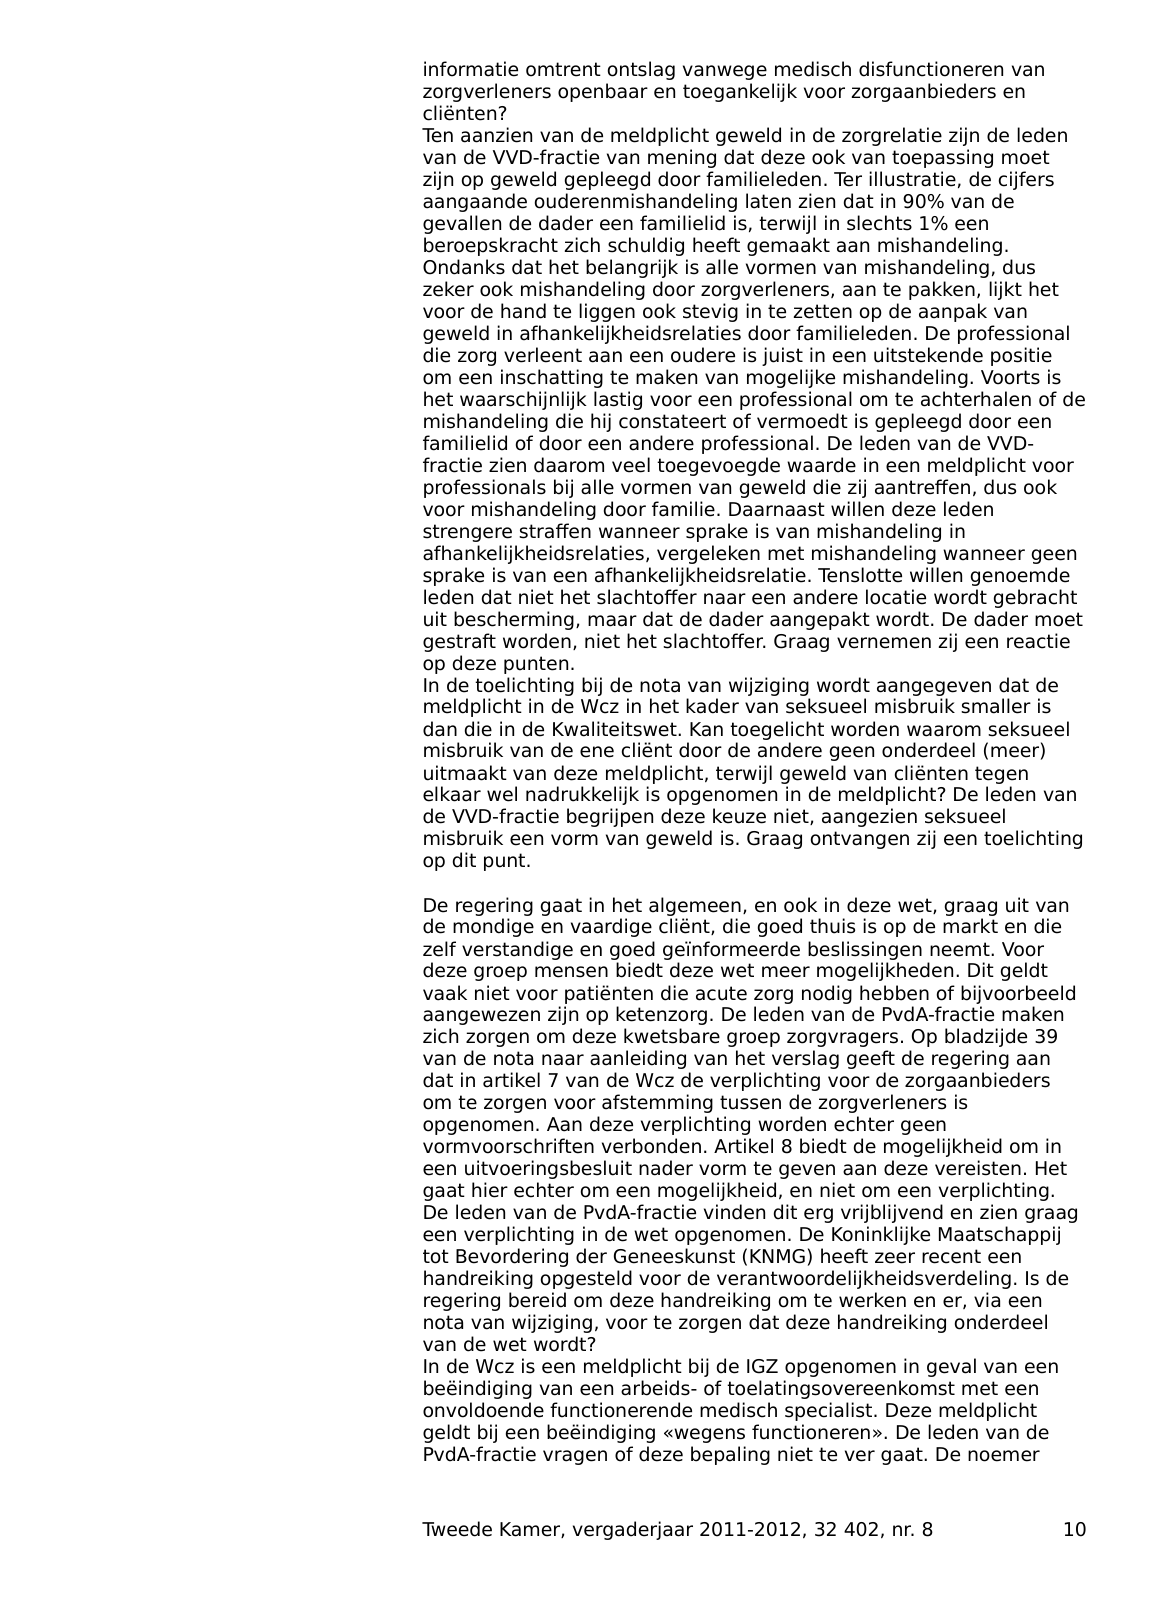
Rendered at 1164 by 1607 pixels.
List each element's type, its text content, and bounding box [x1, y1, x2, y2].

text In de Wcz is een meldplicht bij de IGZ opgenomen in geval van een beëindiging van een arbeids- of toelatingsovereenkomst met een onvoldoende functionerende medisch specialist. Deze meldplicht geldt bij een beëindiging «wegens functioneren». De leden van de PvdA-fractie vragen of deze bepaling niet te ver gaat. De noemer [422, 1356, 1087, 1466]
text De regering gaat in het algemeen, en ook in deze wet, graag uit van de mondige en vaardige cliënt, die goed thuis is op de markt en die zelf verstandige en goed geïnformeerde beslissingen neemt. Voor deze groep mensen biedt deze wet meer mogelijkheden. Dit geldt vaak niet voor patiënten die acute zorg nodig hebben of bijvoorbeeld aangewezen zijn op ketenzorg. De leden van de PvdA-fractie maken zich zorgen om deze kwetsbare groep zorgvragers. Op bladzijde 39 van de nota naar aanleiding van het verslag geeft de regering aan dat in artikel 7 van de Wcz de verplichting voor de zorgaanbieders om te zorgen voor afstemming tussen de zorgverleners is opgenomen. Aan deze verplichting worden echter geen vormvoorschriften verbonden. Artikel 8 biedt de mogelijkheid om in een uitvoeringsbesluit nader vorm te geven aan deze vereisten. Het gaat hier echter om een mogelijkheid, en niet om een verplichting. De leden van de PvdA-fractie vinden dit erg vrijblijvend en zien graag een verplichting in de wet opgenomen. De Koninklijke Maatschappij tot Bevordering der Geneeskunst (KNMG) heeft zeer recent een handreiking opgesteld voor de verantwoordelijkheidsverdeling. Is de regering bereid om deze handreiking om te werken en er, via een nota van wijziging, voor te zorgen dat deze handreiking onderdeel van de wet wordt? [422, 894, 1087, 1356]
text In de toelichting bij de nota van wijziging wordt aangegeven dat de meldplicht in de Wcz in het kader van seksueel misbruik smaller is dan die in de Kwaliteitswet. Kan toegelicht worden waarom seksueel misbruik van de ene cliënt door de andere geen onderdeel (meer) uitmaakt van deze meldplicht, terwijl geweld van cliënten tegen elkaar wel nadrukkelijk is opgenomen in de meldplicht? De leden van de VVD-fractie begrijpen deze keuze niet, aangezien seksueel misbruik een vorm van geweld is. Graag ontvangen zij een toelichting op dit punt. [422, 674, 1087, 872]
text informatie omtrent ontslag vanwege medisch disfunctioneren van zorgverleners openbaar en toegankelijk voor zorgaanbieders en cliënten? [422, 59, 1087, 125]
text Ten aanzien van de meldplicht geweld in de zorgrelatie zijn de leden van de VVD-fractie van mening dat deze ook van toepassing moet zijn op geweld gepleegd door familieleden. Ter illustratie, de cijfers aangaande ouderenmishandeling laten zien dat in 90% van de gevallen de dader een familielid is, terwijl in slechts 1% een beroepskracht zich schuldig heeft gemaakt aan mishandeling. Ondanks dat het belangrijk is alle vormen van mishandeling, dus zeker ook mishandeling door zorgverleners, aan te pakken, lijkt het voor de hand te liggen ook stevig in te zetten op de aanpak van geweld in afhankelijkheidsrelaties door familieleden. De professional die zorg verleent aan een oudere is juist in een uitstekende positie om een inschatting te maken van mogelijke mishandeling. Voorts is het waarschijnlijk lastig voor een professional om te achterhalen of de mishandeling die hij constateert of vermoedt is gepleegd door een familielid of door een andere professional. De leden van de VVD-fractie zien daarom veel toegevoegde waarde in een meldplicht voor professionals bij alle vormen van geweld die zij aantreffen, dus ook voor mishandeling door familie. Daarnaast willen deze leden strengere straffen wanneer sprake is van mishandeling in afhankelijkheidsrelaties, vergeleken met mishandeling wanneer geen sprake is van een afhankelijkheidsrelatie. Tenslotte willen genoemde leden dat niet het slachtoffer naar een andere locatie wordt gebracht uit bescherming, maar dat de dader aangepakt wordt. De dader moet gestraft worden, niet het slachtoffer. Graag vernemen zij een reactie op deze punten. [422, 125, 1087, 674]
